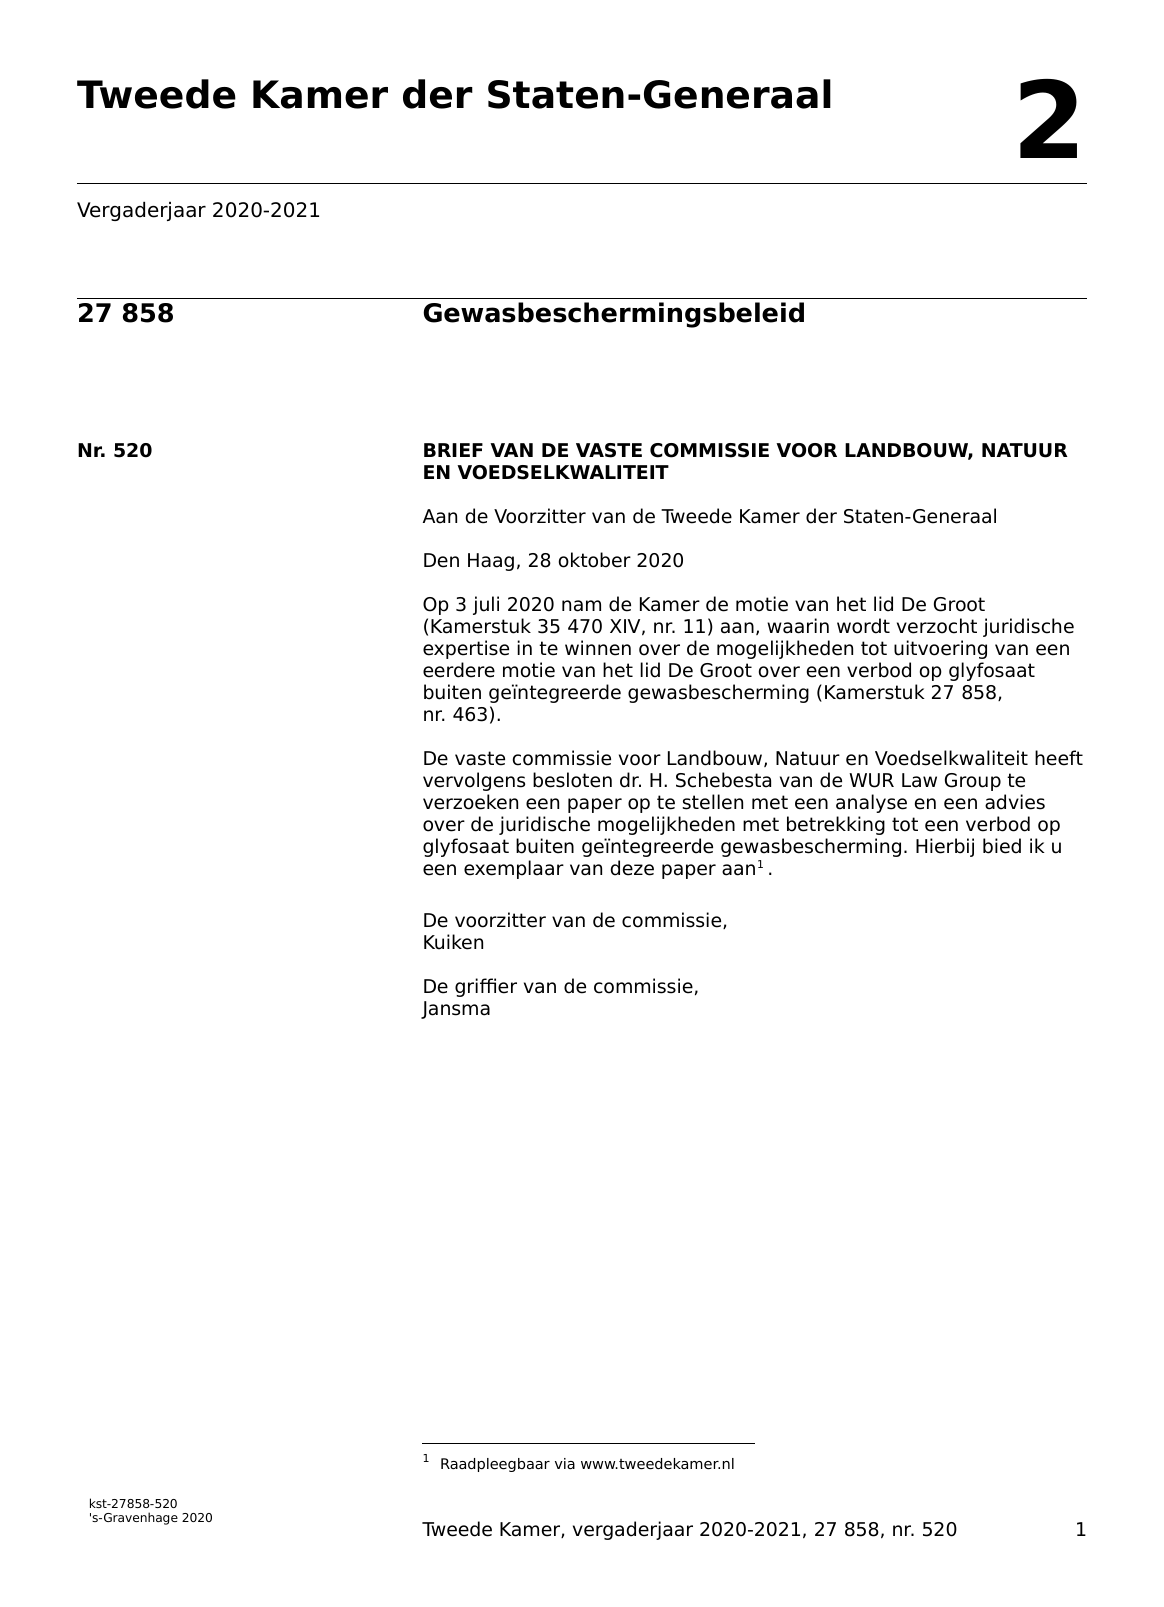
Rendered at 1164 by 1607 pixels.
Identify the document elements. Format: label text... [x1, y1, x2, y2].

table_cell Vergaderjaar 2020-2021 [77, 184, 1087, 298]
subtitle Nr. 520 BRIEF VAN DE VASTE COMMISSIE VOOR LANDBOUW, NATUUR EN VOEDSELKWALITEIT [77, 440, 1087, 484]
text De voorzitter van de commissie, Kuiken [422, 910, 1087, 954]
table_header 2 [886, 59, 1087, 183]
text kst-27858-520 [88, 1497, 323, 1511]
subtitle 27 858 Gewasbeschermingsbeleid [77, 299, 1087, 329]
table_header Tweede Kamer der Staten-Generaal [77, 59, 886, 183]
text 's-Gravenhage 2020 [88, 1511, 323, 1525]
text Raadpleegbaar via www.tweedekamer.nl [422, 1452, 1087, 1474]
text Op 3 juli 2020 nam de Kamer de motie van het lid De Groot (Kamerstuk 35 470 XIV, nr. 11) aan, waarin wordt verzocht juridische expertise in te winnen over de mogelijkheden tot uitvoering van een eerdere motie van het lid De Groot over een verbod op glyfosaat buiten geïntegreerde gewasbescherming (Kamerstuk 27 858, nr. 463). [422, 594, 1087, 726]
text De griffier van de commissie, Jansma [422, 976, 1087, 1020]
text De vaste commissie voor Landbouw, Natuur en Voedselkwaliteit heeft vervolgens besloten dr. H. Schebesta van de WUR Law Group te verzoeken een paper op te stellen met een analyse en een advies over de juridische mogelijkheden met betrekking tot een verbod op glyfosaat buiten geïntegreerde gewasbescherming. Hierbij bied ik u een exemplaar van deze paper aan. [422, 748, 1087, 880]
text Aan de Voorzitter van de Tweede Kamer der Staten-Generaal [422, 506, 1087, 528]
text Den Haag, 28 oktober 2020 [422, 550, 1087, 572]
